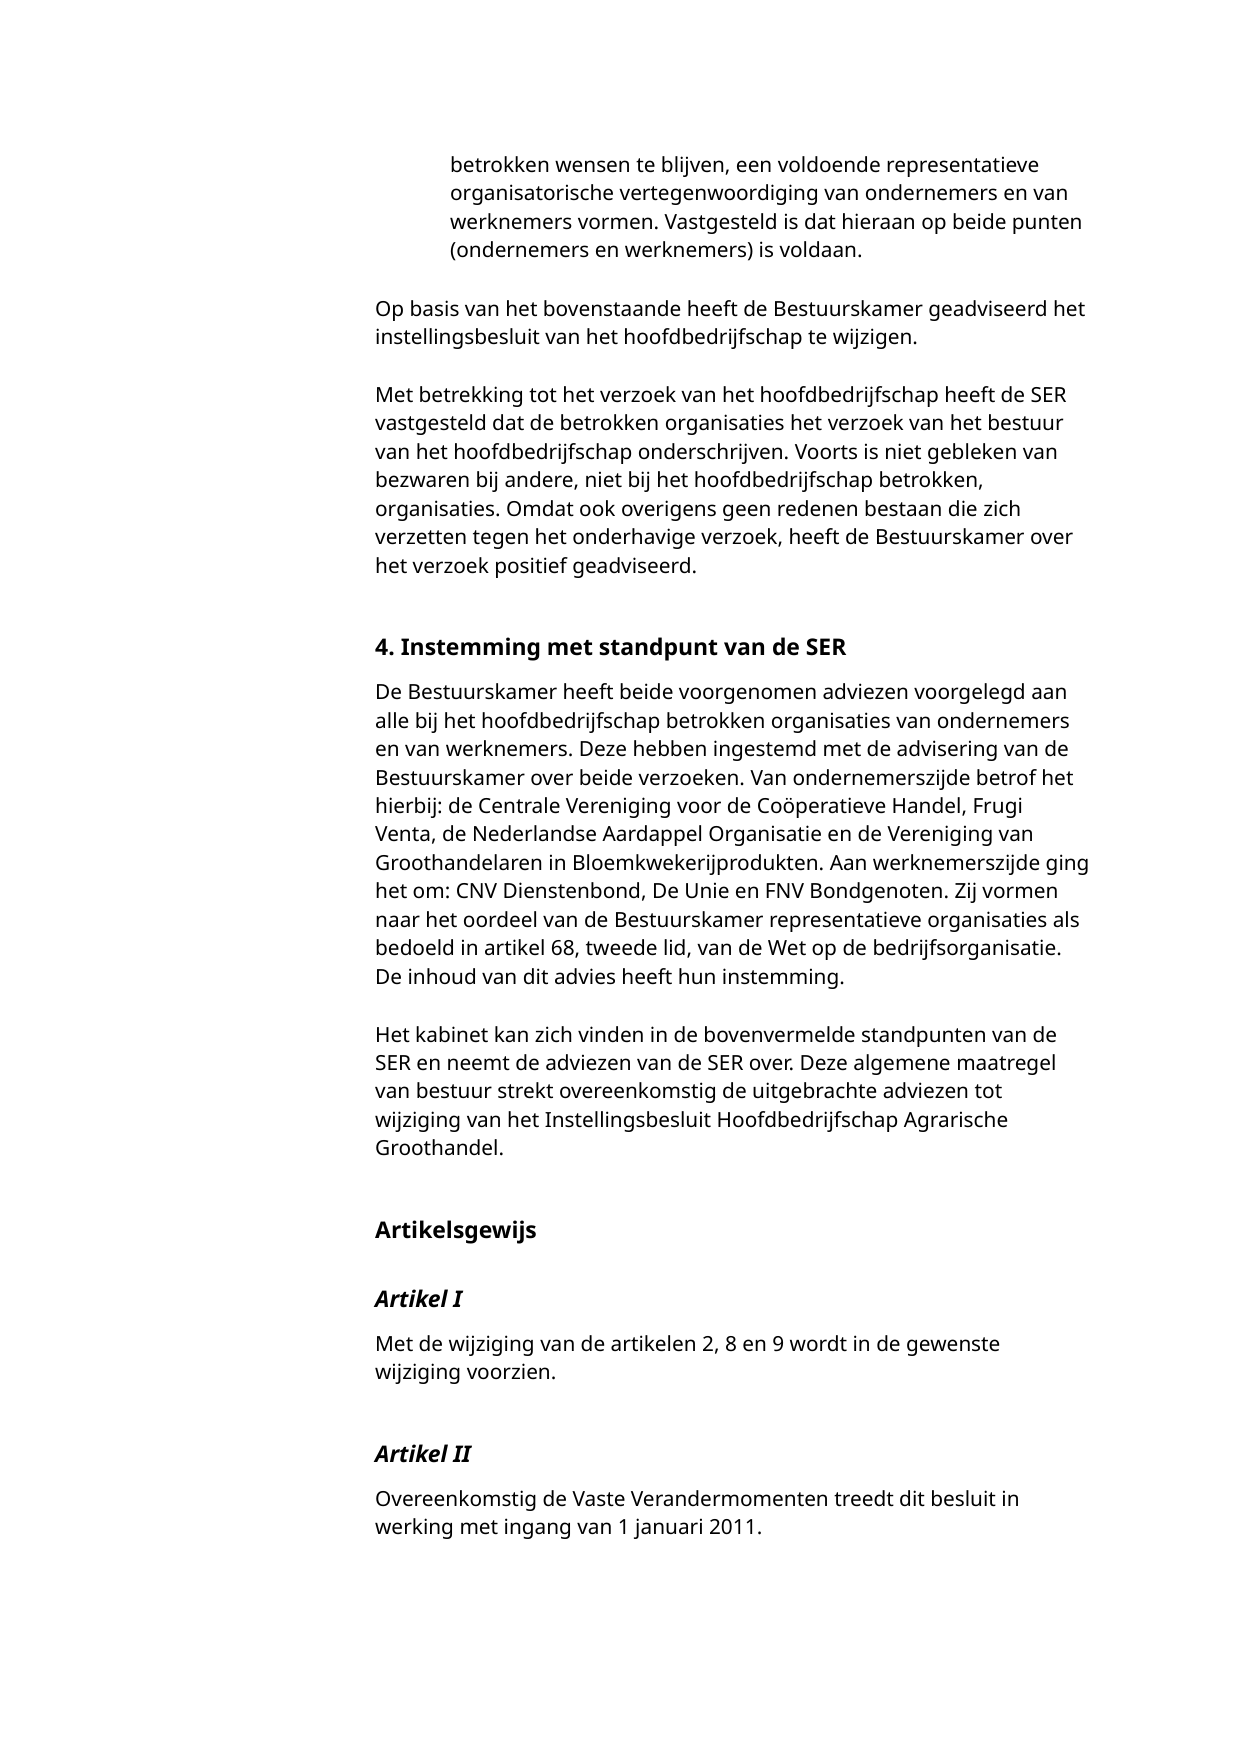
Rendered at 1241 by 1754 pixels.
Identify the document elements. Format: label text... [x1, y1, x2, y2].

subtitle Artikel II [375, 1438, 1090, 1469]
list betrokken wensen te blijven, een voldoende representatieve organisatorische vertegenwoordiging van ondernemers en van werknemers vormen. Vastgesteld is dat hieraan op beide punten (ondernemers en werknemers) is voldaan. [375, 150, 1090, 264]
text Het kabinet kan zich vinden in de bovenvermelde standpunten van de SER en neemt de adviezen van de SER over. Deze algemene maatregel van bestuur strekt overeenkomstig de uitgebrachte adviezen tot wijziging van het Instellingsbesluit Hoofdbedrijfschap Agrarische Groothandel. [375, 1020, 1090, 1162]
text Met betrekking tot het verzoek van het hoofdbedrijfschap heeft de SER vastgesteld dat de betrokken organisaties het verzoek van het bestuur van het hoofdbedrijfschap onderschrijven. Voorts is niet gebleken van bezwaren bij andere, niet bij het hoofdbedrijfschap betrokken, organisaties. Omdat ook overigens geen redenen bestaan die zich verzetten tegen het onderhavige verzoek, heeft de Bestuurskamer over het verzoek positief geadviseerd. [375, 380, 1090, 579]
subtitle Artikelsgewijs [375, 1214, 1090, 1245]
subtitle 4. Instemming met standpunt van de SER [375, 631, 1090, 662]
text Overeenkomstig de Vaste Verandermomenten treedt dit besluit in werking met ingang van 1 januari 2011. [375, 1484, 1090, 1541]
text De Bestuurskamer heeft beide voorgenomen adviezen voorgelegd aan alle bij het hoofdbedrijfschap betrokken organisaties van ondernemers en van werknemers. Deze hebben ingestemd met de advisering van de Bestuurskamer over beide verzoeken. Van ondernemerszijde betrof het hierbij: de Centrale Vereniging voor de Coöperatieve Handel, Frugi Venta, de Nederlandse Aardappel Organisatie en de Vereniging van Groothandelaren in Bloemkwekerijprodukten. Aan werknemerszijde ging het om: CNV Dienstenbond, De Unie en FNV Bondgenoten. Zij vormen naar het oordeel van de Bestuurskamer representatieve organisaties als bedoeld in artikel 68, tweede lid, van de Wet op de bedrijfsorganisatie. De inhoud van dit advies heeft hun instemming. [375, 677, 1090, 990]
subtitle Artikel I [375, 1283, 1090, 1314]
text Met de wijziging van de artikelen 2, 8 en 9 wordt in de gewenste wijziging voorzien. [375, 1329, 1090, 1386]
text Op basis van het bovenstaande heeft de Bestuurskamer geadviseerd het instellingsbesluit van het hoofdbedrijfschap te wijzigen. [375, 294, 1090, 351]
